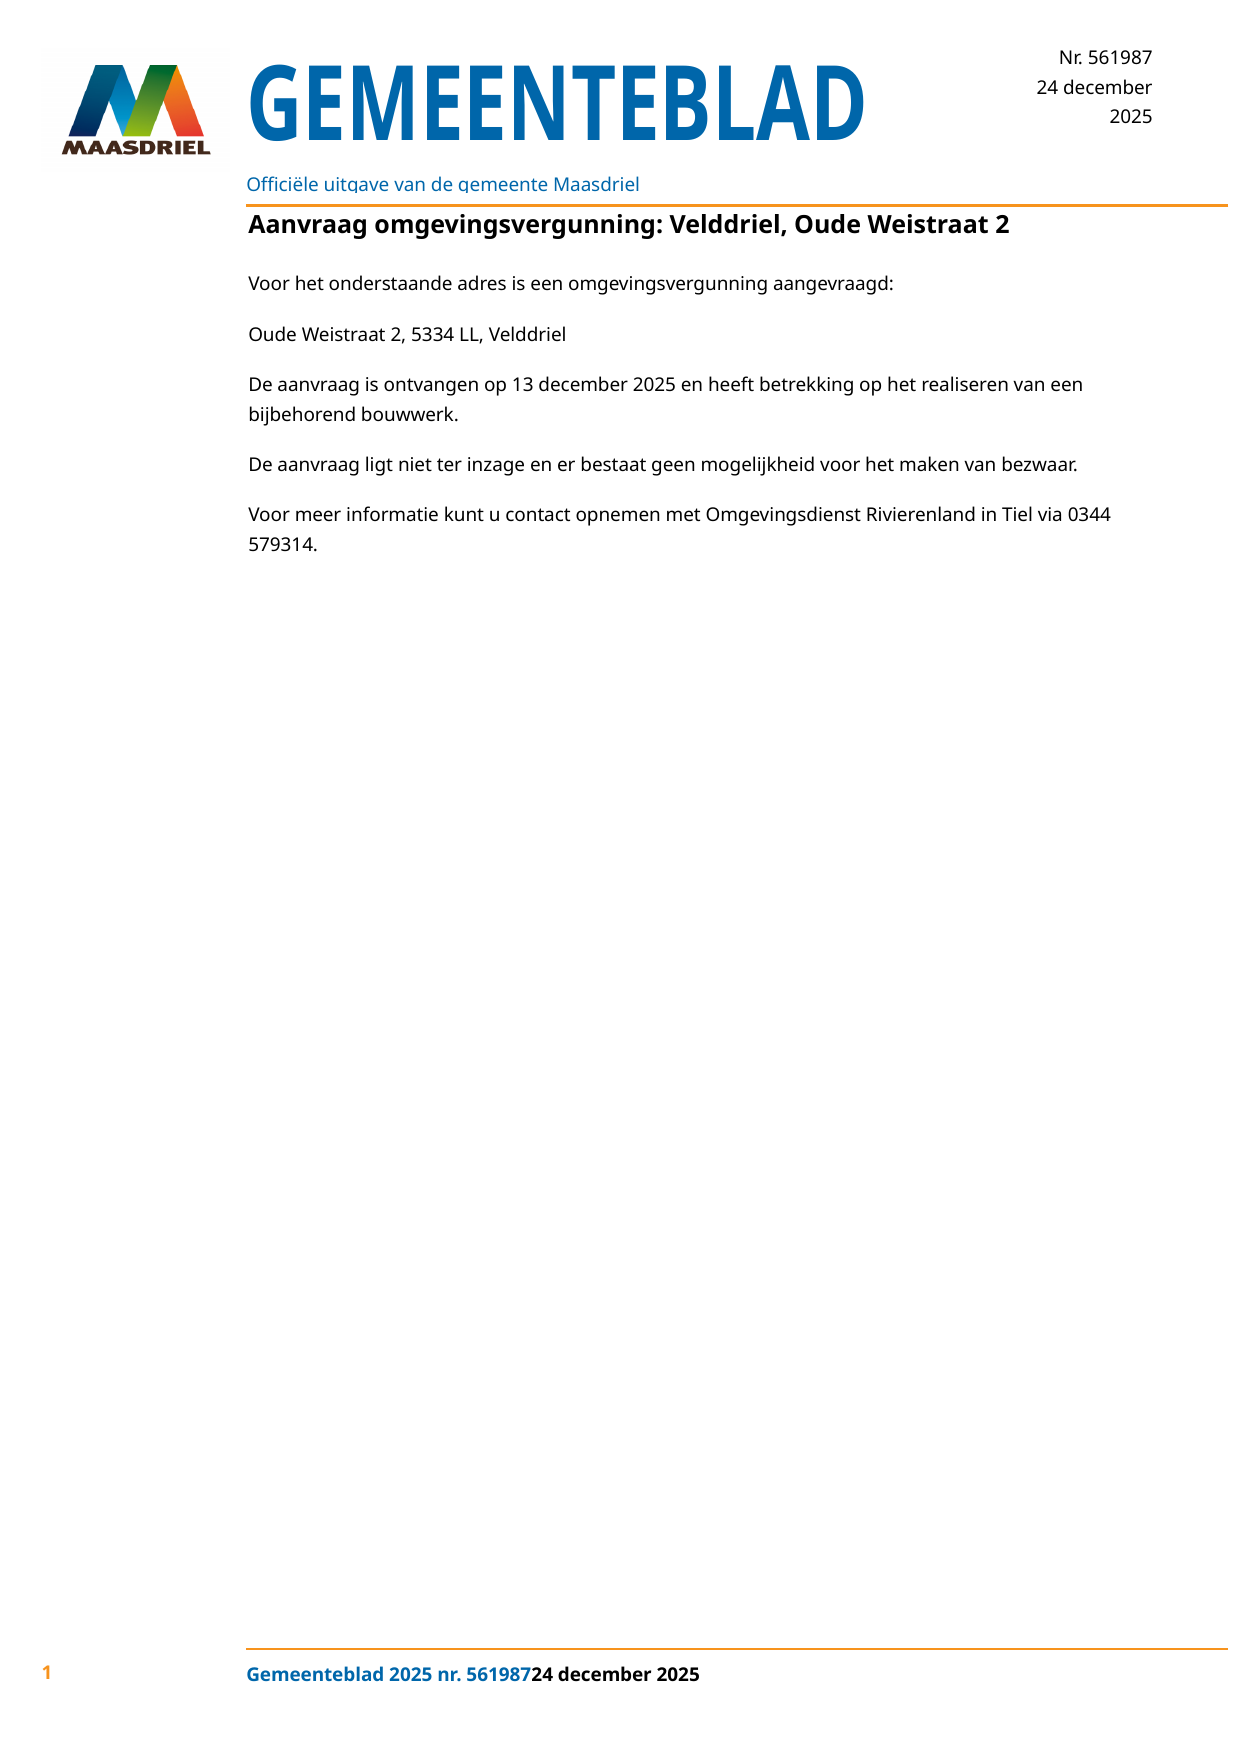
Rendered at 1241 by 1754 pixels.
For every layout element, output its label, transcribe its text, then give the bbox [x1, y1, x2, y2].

text Voor het onderstaande adres is een omgevingsvergunning aangevraagd: [248, 270, 1152, 296]
text Aanvraag omgevingsvergunning: Velddriel, Oude Weistraat 2 [248, 207, 1152, 241]
text De aanvraag is ontvangen op 13 december 2025 en heeft betrekking op het realiseren van een bijbehorend bouwwerk. [248, 371, 1152, 426]
text Oude Weistraat 2, 5334 LL, Velddriel [248, 321, 1152, 346]
text Voor meer informatie kunt u contact opnemen met Omgevingsdienst Rivierenland in Tiel via 0344 579314. [248, 502, 1152, 557]
text De aanvraag ligt niet ter inzage en er bestaat geen mogelijkheid voor het maken van bezwaar. [248, 451, 1152, 477]
picture [41, 47, 231, 172]
